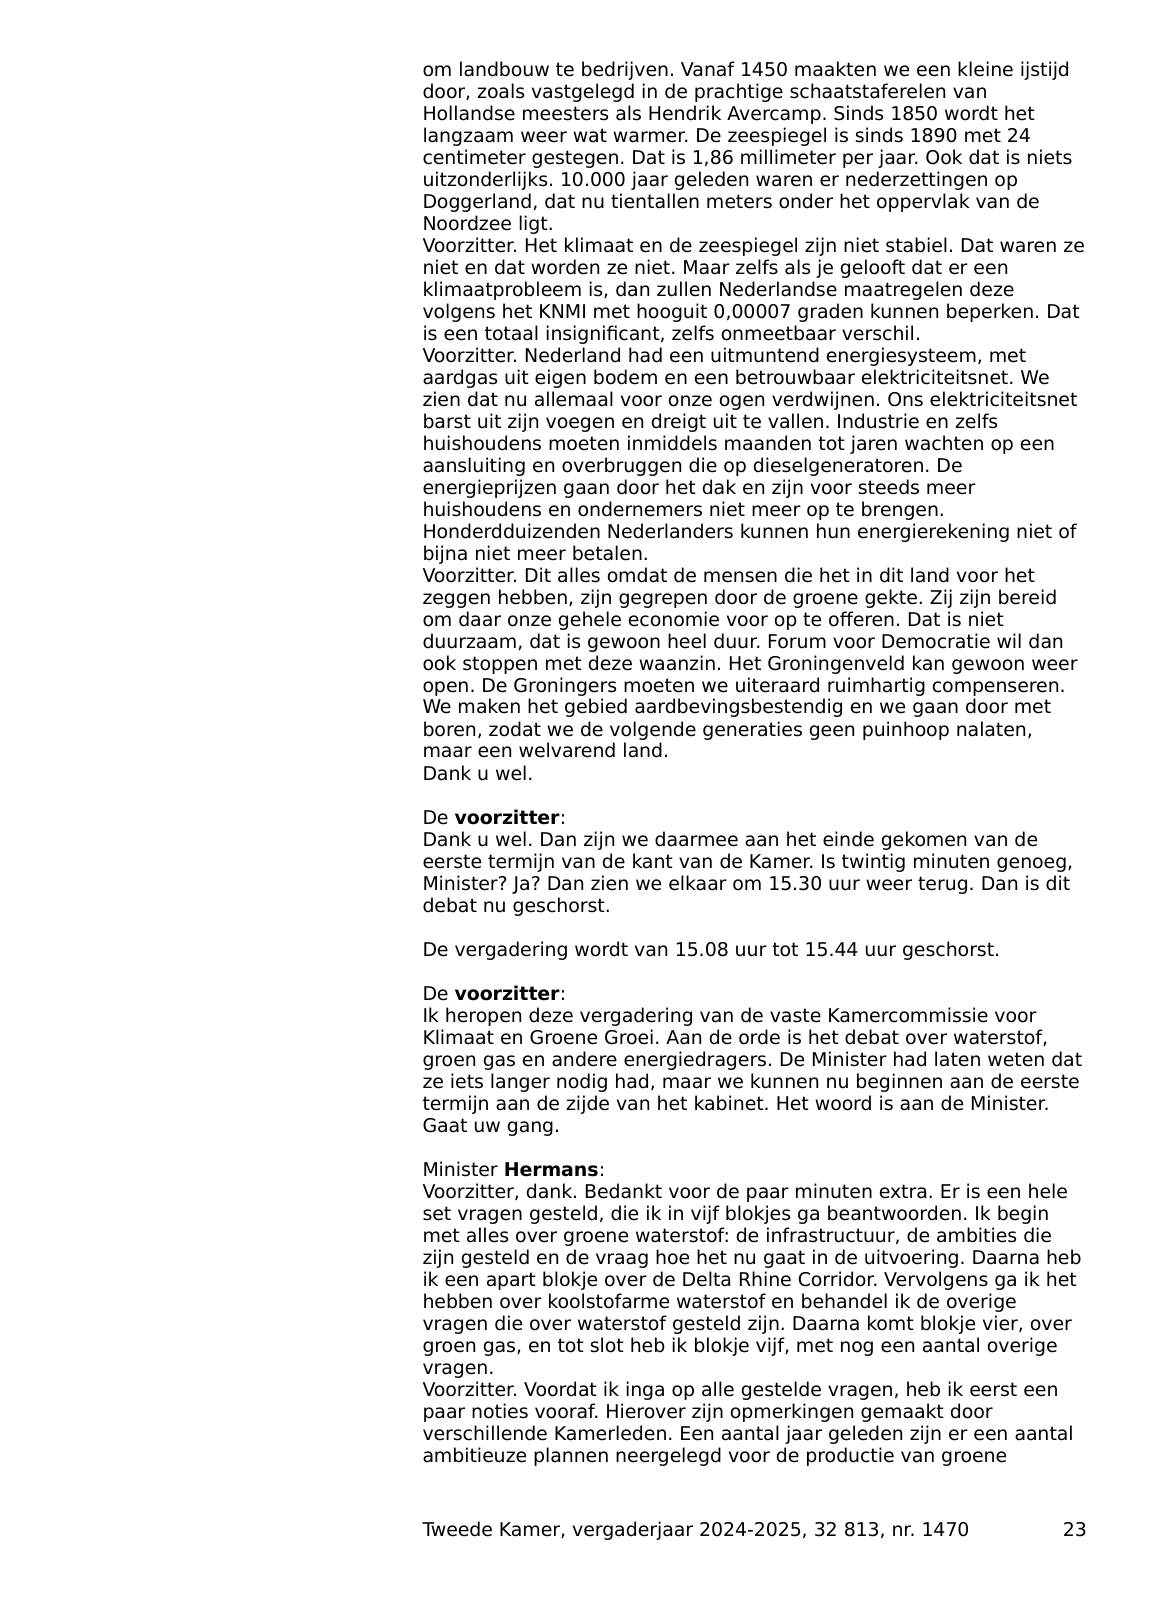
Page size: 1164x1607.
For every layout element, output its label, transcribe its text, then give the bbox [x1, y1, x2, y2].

text Voorzitter. Het klimaat en de zeespiegel zijn niet stabiel. Dat waren ze niet en dat worden ze niet. Maar zelfs als je gelooft dat er een klimaatprobleem is, dan zullen Nederlandse maatregelen deze volgens het KNMI met hooguit 0,00007 graden kunnen beperken. Dat is een totaal insignificant, zelfs onmeetbaar verschil. [422, 235, 1087, 345]
text De voorzitter: [422, 983, 1087, 1005]
text Voorzitter. Nederland had een uitmuntend energiesysteem, met aardgas uit eigen bodem en een betrouwbaar elektriciteitsnet. We zien dat nu allemaal voor onze ogen verdwijnen. Ons elektriciteitsnet barst uit zijn voegen en dreigt uit te vallen. Industrie en zelfs huishoudens moeten inmiddels maanden tot jaren wachten op een aansluiting en overbruggen die op dieselgeneratoren. De energieprijzen gaan door het dak en zijn voor steeds meer huishoudens en ondernemers niet meer op te brengen. Honderdduizenden Nederlanders kunnen hun energierekening niet of bijna niet meer betalen. [422, 345, 1087, 564]
text Dank u wel. [422, 762, 1087, 784]
text Voorzitter. Dit alles omdat de mensen die het in dit land voor het zeggen hebben, zijn gegrepen door de groene gekte. Zij zijn bereid om daar onze gehele economie voor op te offeren. Dat is niet duurzaam, dat is gewoon heel duur. Forum voor Democratie wil dan ook stoppen met deze waanzin. Het Groningenveld kan gewoon weer open. De Groningers moeten we uiteraard ruimhartig compenseren. We maken het gebied aardbevingsbestendig en we gaan door met boren, zodat we de volgende generaties geen puinhoop nalaten, maar een welvarend land. [422, 564, 1087, 762]
text De vergadering wordt van 15.08 uur tot 15.44 uur geschorst. [422, 939, 1087, 961]
text Dank u wel. Dan zijn we daarmee aan het einde gekomen van de eerste termijn van de kant van de Kamer. Is twintig minuten genoeg, Minister? Ja? Dan zien we elkaar om 15.30 uur weer terug. Dan is dit debat nu geschorst. [422, 828, 1087, 916]
text Minister Hermans: [422, 1159, 1087, 1181]
text Voorzitter. Voordat ik inga op alle gestelde vragen, heb ik eerst een paar noties vooraf. Hierover zijn opmerkingen gemaakt door verschillende Kamerleden. Een aantal jaar geleden zijn er een aantal ambitieuze plannen neergelegd voor de productie van groene [422, 1379, 1087, 1467]
text De voorzitter: [422, 807, 1087, 828]
text Ik heropen deze vergadering van de vaste Kamercommissie voor Klimaat en Groene Groei. Aan de orde is het debat over waterstof, groen gas en andere energiedragers. De Minister had laten weten dat ze iets langer nodig had, maar we kunnen nu beginnen aan de eerste termijn aan de zijde van het kabinet. Het woord is aan de Minister. Gaat uw gang. [422, 1005, 1087, 1137]
text Voorzitter, dank. Bedankt voor de paar minuten extra. Er is een hele set vragen gesteld, die ik in vijf blokjes ga beantwoorden. Ik begin met alles over groene waterstof: de infrastructuur, de ambities die zijn gesteld en de vraag hoe het nu gaat in de uitvoering. Daarna heb ik een apart blokje over de Delta Rhine Corridor. Vervolgens ga ik het hebben over koolstofarme waterstof en behandel ik de overige vragen die over waterstof gesteld zijn. Daarna komt blokje vier, over groen gas, en tot slot heb ik blokje vijf, met nog een aantal overige vragen. [422, 1181, 1087, 1379]
text om landbouw te bedrijven. Vanaf 1450 maakten we een kleine ijstijd door, zoals vastgelegd in de prachtige schaatstaferelen van Hollandse meesters als Hendrik Avercamp. Sinds 1850 wordt het langzaam weer wat warmer. De zeespiegel is sinds 1890 met 24 centimeter gestegen. Dat is 1,86 millimeter per jaar. Ook dat is niets uitzonderlijks. 10.000 jaar geleden waren er nederzettingen op Doggerland, dat nu tientallen meters onder het oppervlak van de Noordzee ligt. [422, 59, 1087, 235]
